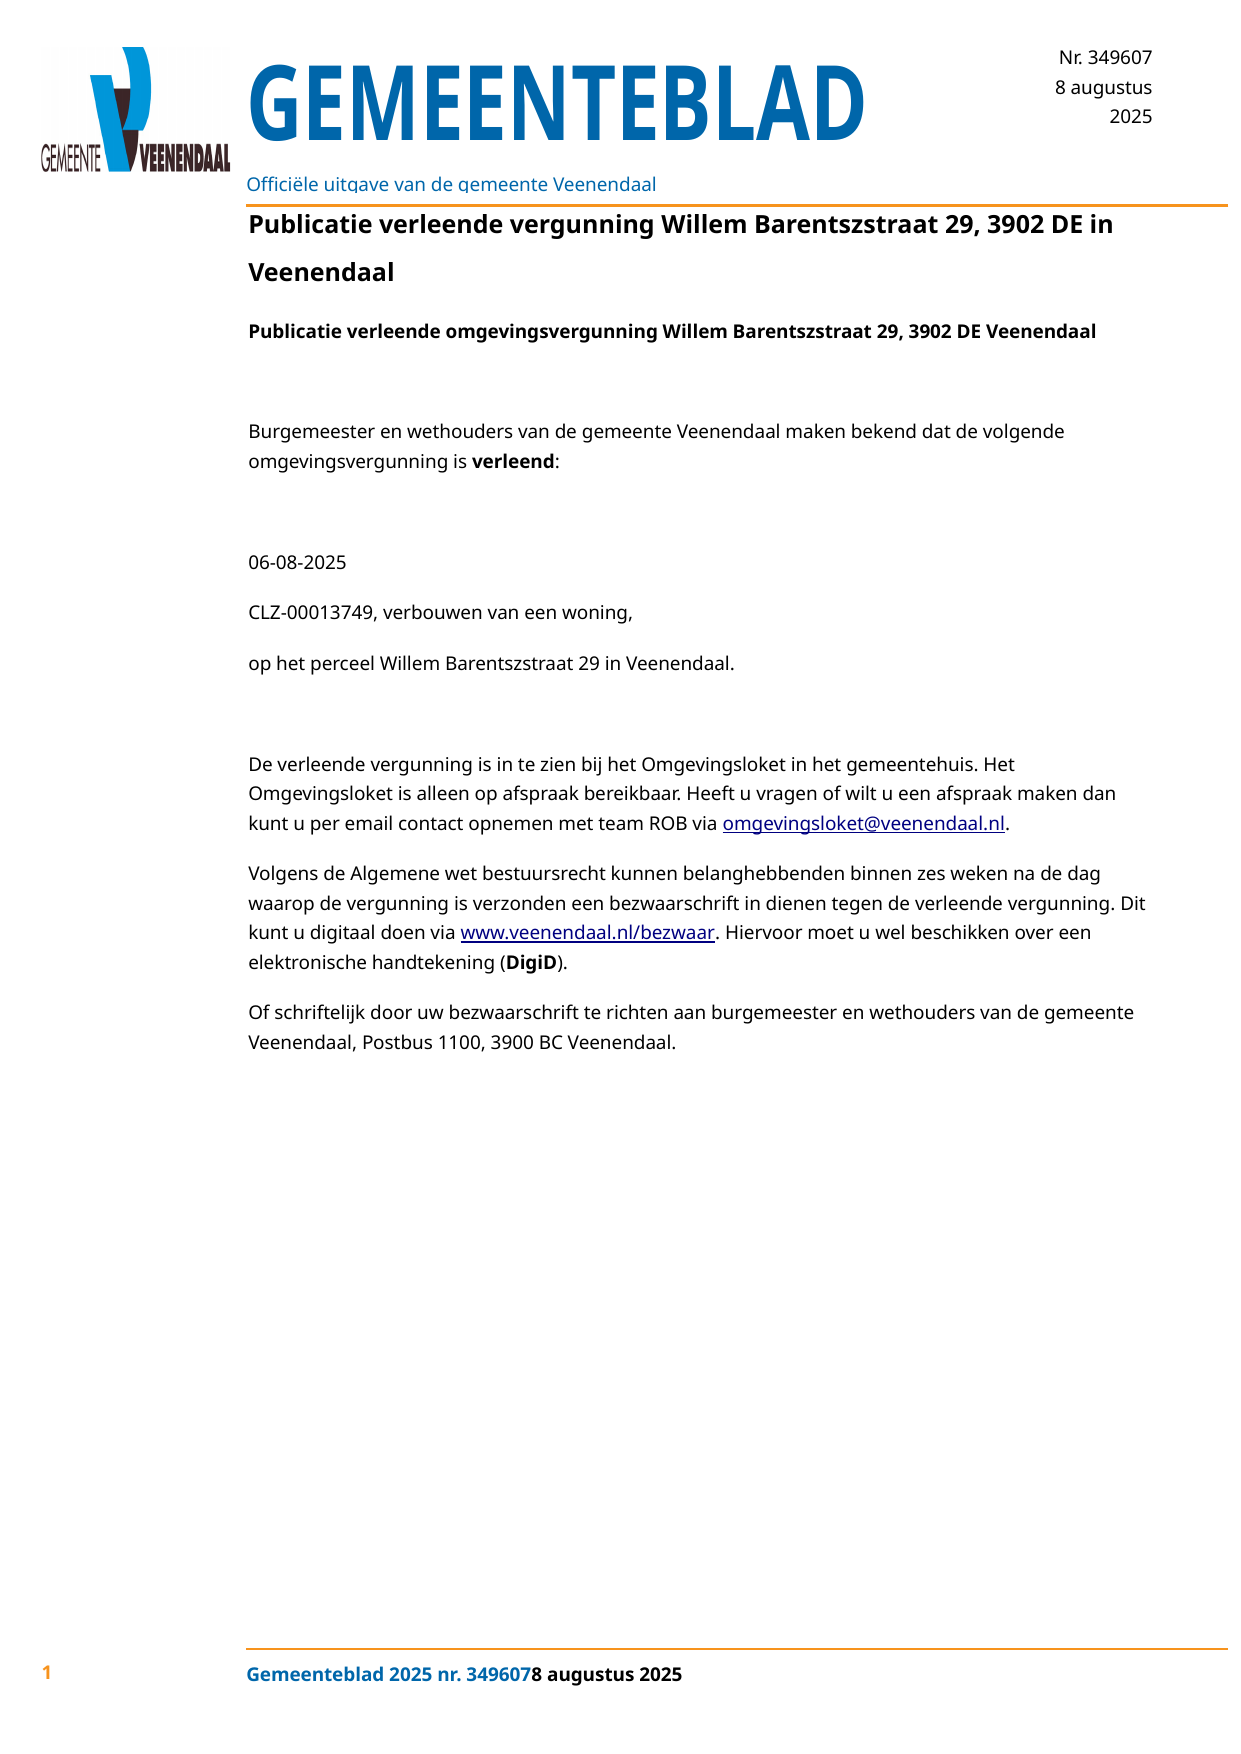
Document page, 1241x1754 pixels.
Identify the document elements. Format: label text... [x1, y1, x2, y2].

picture [123, 47, 231, 172]
text Burgemeester en wethouders van de gemeente Veenendaal maken bekend dat de volgende omgevingsvergunning is verleend: [248, 419, 1152, 474]
text Publicatie verleende vergunning Willem Barentszstraat 29, 3902 DE in Veenendaal [248, 207, 1152, 288]
text Publicatie verleende omgevingsvergunning Willem Barentszstraat 29, 3902 DE Veenendaal [248, 318, 1152, 344]
text Of schriftelijk door uw bezwaarschrift te richten aan burgemeester en wethouders van de gemeente Veenendaal, Postbus 1100, 3900 BC Veenendaal. [248, 999, 1152, 1055]
text CLZ-00013749, verbouwen van een woning, [248, 599, 1152, 625]
picture [41, 47, 130, 172]
text De verleende vergunning is in te zien bij het Omgevingsloket in het gemeentehuis. Het Omgevingsloket is alleen op afspraak bereikbaar. Heeft u vragen of wilt u een afspraak maken dan kunt u per email contact opnemen met team ROB via omgevingsloket@veenendaal.nl. [248, 751, 1152, 836]
text 06-08-2025 [248, 549, 1152, 575]
text Volgens de Algemene wet bestuursrecht kunnen belanghebbenden binnen zes weken na de dag waarop de vergunning is verzonden een bezwaarschrift in dienen tegen de verleende vergunning. Dit kunt u digitaal doen via www.veenendaal.nl/bezwaar. Hiervoor moet u wel beschikken over een elektronische handtekening (DigiD). [248, 860, 1152, 975]
text op het perceel Willem Barentszstraat 29 in Veenendaal. [248, 650, 1152, 676]
